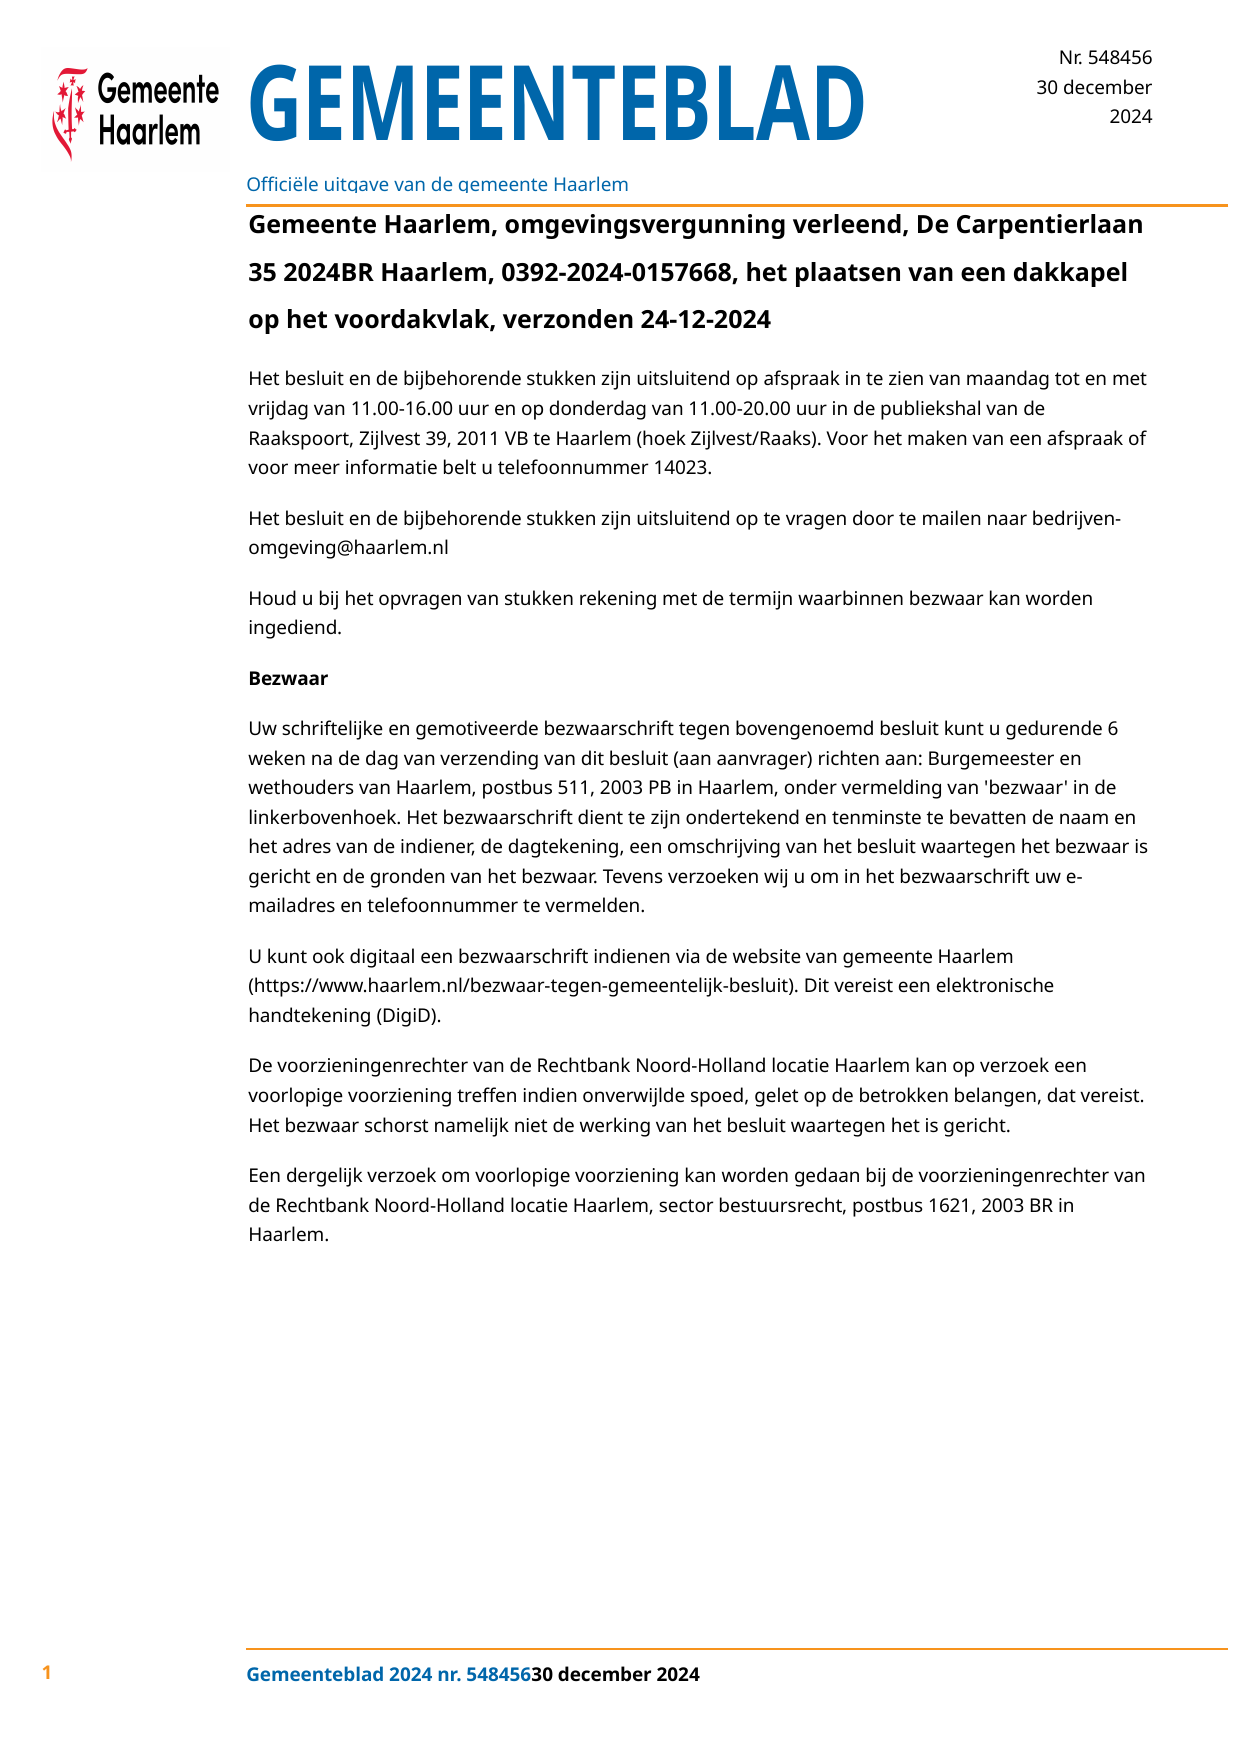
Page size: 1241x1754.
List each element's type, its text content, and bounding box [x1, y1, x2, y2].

picture [41, 47, 231, 172]
text De voorzieningenrechter van de Rechtbank Noord-Holland locatie Haarlem kan op verzoek een voorlopige voorziening treffen indien onverwijlde spoed, gelet op de betrokken belangen, dat vereist. Het bezwaar schorst namelijk niet de werking van het besluit waartegen het is gericht. [248, 1053, 1152, 1137]
text Het besluit en de bijbehorende stukken zijn uitsluitend op te vragen door te mailen naar bedrijven-omgeving@haarlem.nl [248, 505, 1152, 560]
text Gemeente Haarlem, omgevingsvergunning verleend, De Carpentierlaan 35 2024BR Haarlem, 0392-2024-0157668, het plaatsen van een dakkapel op het voordakvlak, verzonden 24-12-2024 [248, 207, 1152, 336]
text Uw schriftelijke en gemotiveerde bezwaarschrift tegen bovengenoemd besluit kunt u gedurende 6 weken na de dag van verzending van dit besluit (aan aanvrager) richten aan: Burgemeester en wethouders van Haarlem, postbus 511, 2003 PB in Haarlem, onder vermelding van 'bezwaar' in de linkerbovenhoek. Het bezwaarschrift dient te zijn ondertekend en tenminste te bevatten de naam en het adres van de indiener, de dagtekening, een omschrijving van het besluit waartegen het bezwaar is gericht en de gronden van het bezwaar. Tevens verzoeken wij u om in het bezwaarschrift uw e-mailadres en telefoonnummer te vermelden. [248, 715, 1152, 918]
text Een dergelijk verzoek om voorlopige voorziening kan worden gedaan bij de voorzieningenrechter van de Rechtbank Noord-Holland locatie Haarlem, sector bestuursrecht, postbus 1621, 2003 BR in Haarlem. [248, 1162, 1152, 1247]
text Bezwaar [248, 665, 1152, 690]
text Houd u bij het opvragen van stukken rekening met de termijn waarbinnen bezwaar kan worden ingediend. [248, 585, 1152, 640]
text Het besluit en de bijbehorende stukken zijn uitsluitend op afspraak in te zien van maandag tot en met vrijdag van 11.00-16.00 uur en op donderdag van 11.00-20.00 uur in de publiekshal van de Raakspoort, Zijlvest 39, 2011 VB te Haarlem (hoek Zijlvest/Raaks). Voor het maken van een afspraak of voor meer informatie belt u telefoonnummer 14023. [248, 366, 1152, 480]
text U kunt ook digitaal een bezwaarschrift indienen via de website van gemeente Haarlem (https://www.haarlem.nl/bezwaar-tegen-gemeentelijk-besluit). Dit vereist een elektronische handtekening (DigiD). [248, 943, 1152, 1028]
